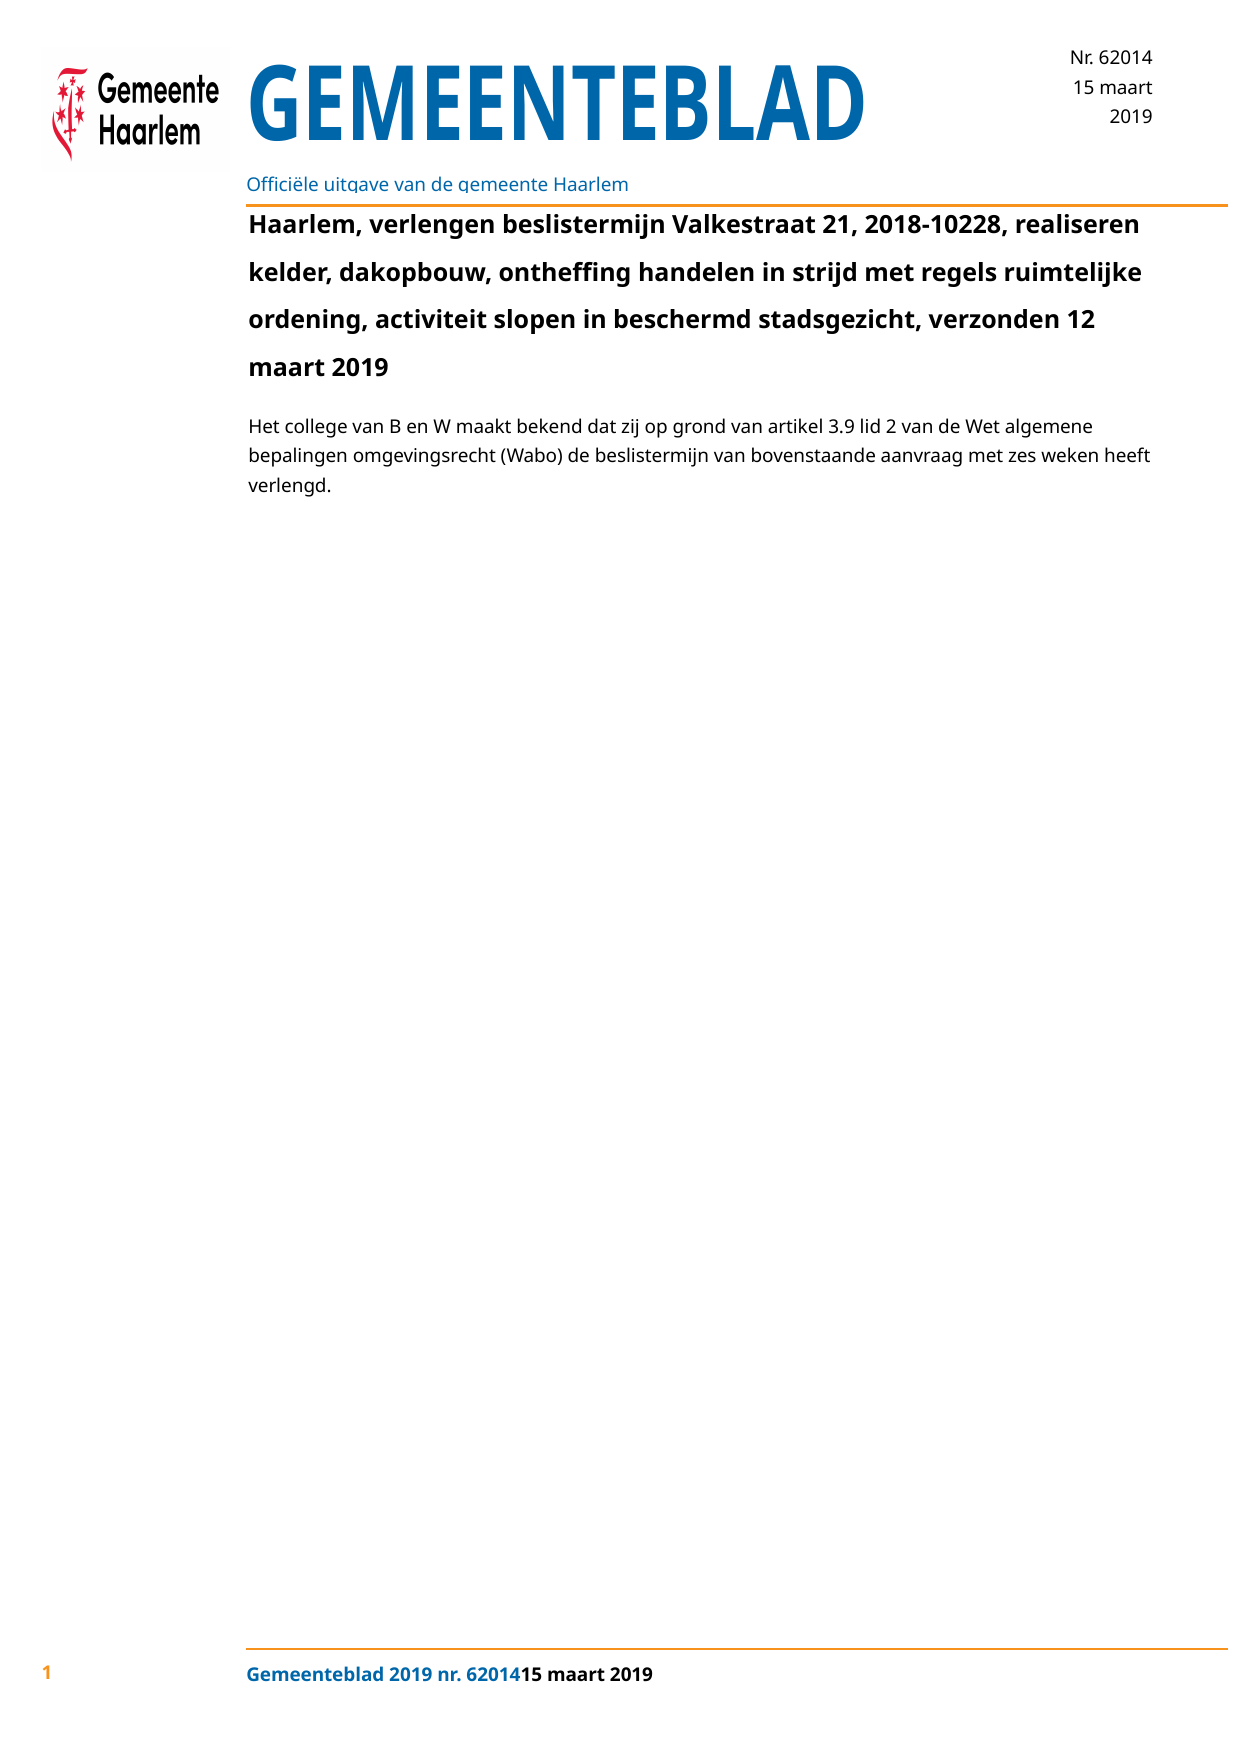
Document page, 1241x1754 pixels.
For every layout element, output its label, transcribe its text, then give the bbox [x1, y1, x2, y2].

picture [41, 47, 231, 172]
text Het college van B en W maakt bekend dat zij op grond van artikel 3.9 lid 2 van de Wet algemene bepalingen omgevingsrecht (Wabo) de beslistermijn van bovenstaande aanvraag met zes weken heeft verlengd. [248, 413, 1152, 498]
text Haarlem, verlengen beslistermijn Valkestraat 21, 2018-10228, realiseren kelder, dakopbouw, ontheffing handelen in strijd met regels ruimtelijke ordening, activiteit slopen in beschermd stadsgezicht, verzonden 12 maart 2019 [248, 207, 1152, 384]
